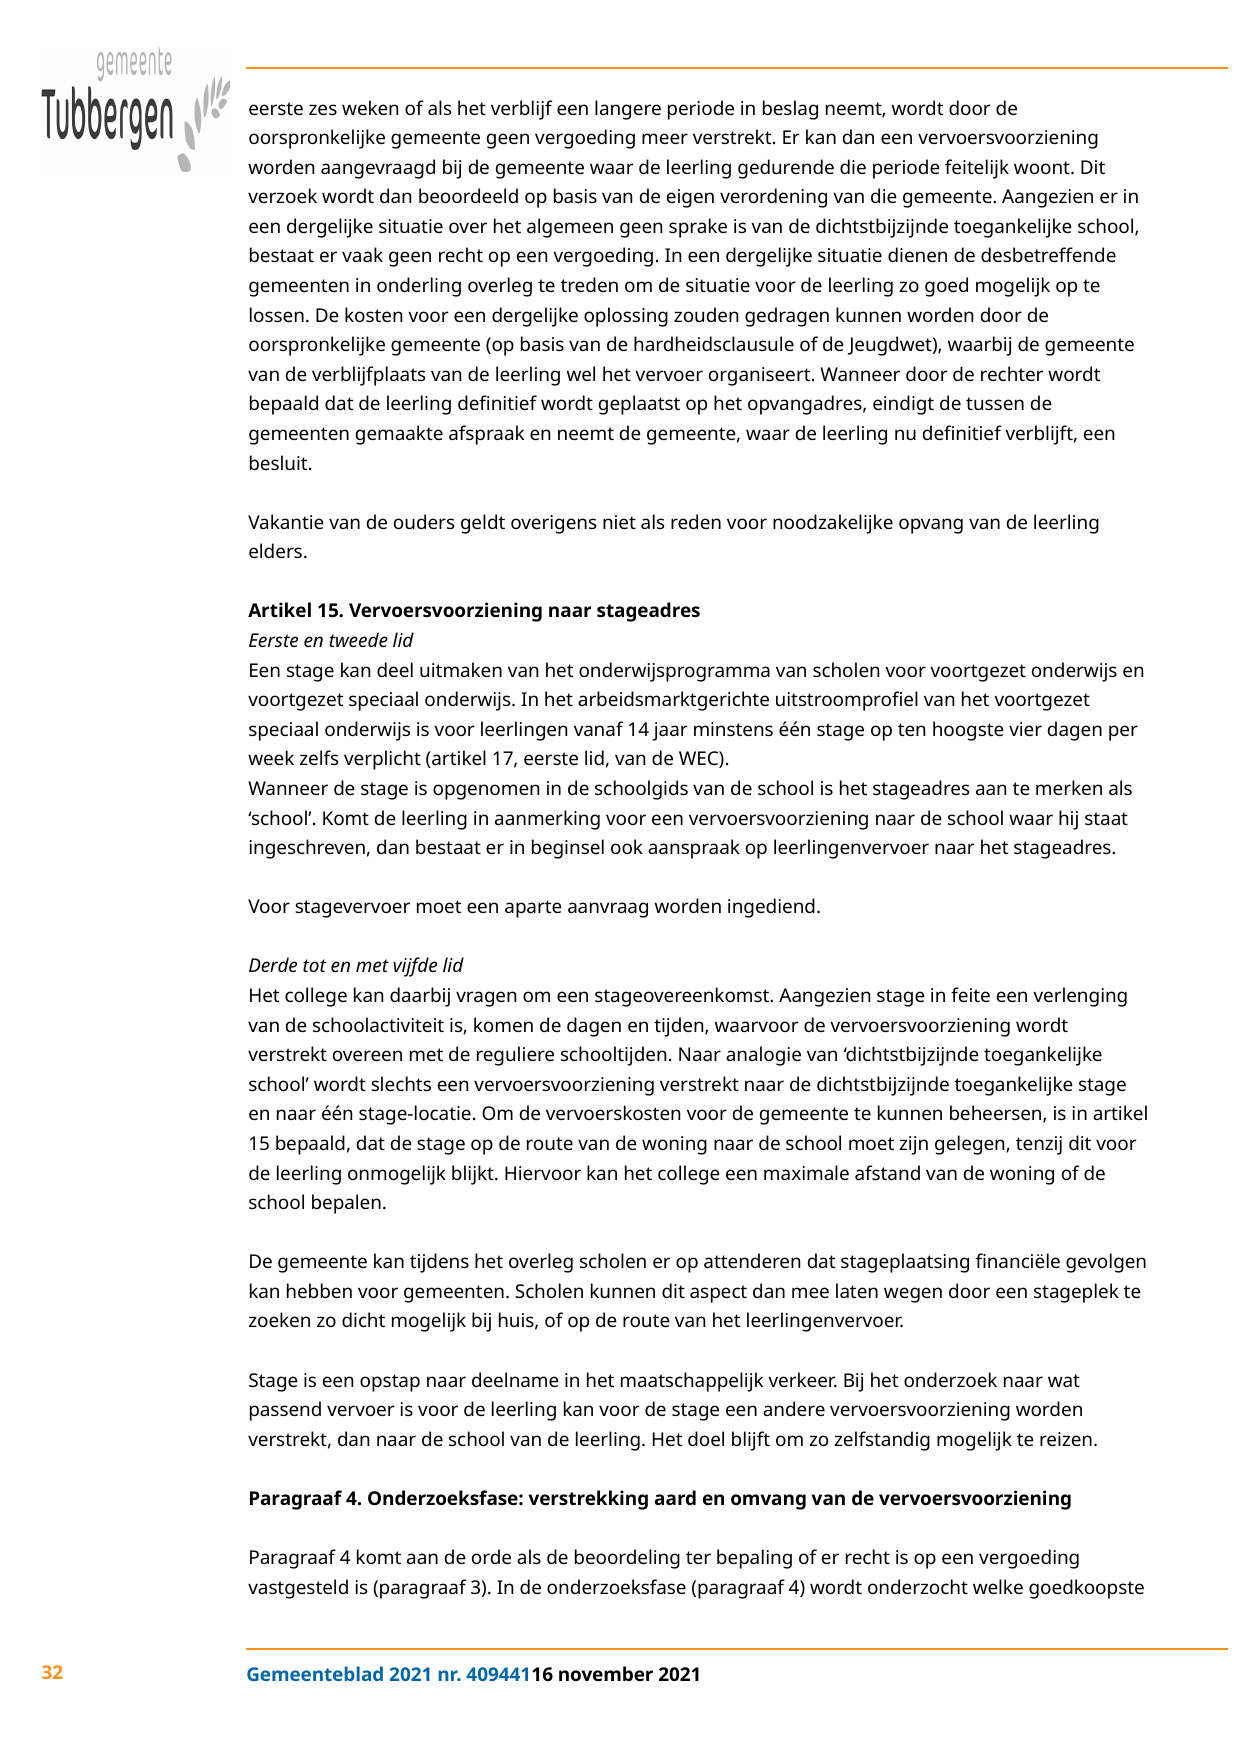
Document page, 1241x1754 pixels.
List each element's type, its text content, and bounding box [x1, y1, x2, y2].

text Eerste en tweede lid [248, 627, 1152, 653]
picture [41, 47, 231, 172]
text De gemeente kan tijdens het overleg scholen er op attenderen dat stageplaatsing financiële gevolgen kan hebben voor gemeenten. Scholen kunnen dit aspect dan mee laten wegen door een stageplek te zoeken zo dicht mogelijk bij huis, of op de route van het leerlingenvervoer. [248, 1248, 1152, 1333]
text Stage is een opstap naar deelname in het maatschappelijk verkeer. Bij het onderzoek naar wat passend vervoer is voor de leerling kan voor de stage een andere vervoersvoorziening worden verstrekt, dan naar de school van de leerling. Het doel blijft om zo zelfstandig mogelijk te reizen. [248, 1367, 1152, 1452]
text eerste zes weken of als het verblijf een langere periode in beslag neemt, wordt door de oorspronkelijke gemeente geen vergoeding meer verstrekt. Er kan dan een vervoersvoorziening worden aangevraagd bij de gemeente waar de leerling gedurende die periode feitelijk woont. Dit verzoek wordt dan beoordeeld op basis van de eigen verordening van die gemeente. Aangezien er in een dergelijke situatie over het algemeen geen sprake is van de dichtstbijzijnde toegankelijke school, bestaat er vaak geen recht op een vergoeding. In een dergelijke situatie dienen de desbetreffende gemeenten in onderling overleg te treden om de situatie voor de leerling zo goed mogelijk op te lossen. De kosten voor een dergelijke oplossing zouden gedragen kunnen worden door de oorspronkelijke gemeente (op basis van de hardheidsclausule of de Jeugdwet), waarbij de gemeente van de verblijfplaats van de leerling wel het vervoer organiseert. Wanneer door de rechter wordt bepaald dat de leerling definitief wordt geplaatst op het opvangadres, eindigt de tussen de gemeenten gemaakte afspraak en neemt de gemeente, waar de leerling nu definitief verblijft, een besluit. [248, 95, 1152, 476]
text Paragraaf 4 komt aan de orde als de beoordeling ter bepaling of er recht is op een vergoeding vastgesteld is (paragraaf 3). In de onderzoeksfase (paragraaf 4) wordt onderzocht welke goedkoopste [248, 1544, 1152, 1600]
text Artikel 15. Vervoersvoorziening naar stageadres [248, 598, 1152, 623]
text Wanneer de stage is opgenomen in de schoolgids van de school is het stageadres aan te merken als ‘school’. Komt de leerling in aanmerking voor een vervoersvoorziening naar de school waar hij staat ingeschreven, dan bestaat er in beginsel ook aanspraak op leerlingenvervoer naar het stageadres. [248, 775, 1152, 860]
text Het college kan daarbij vragen om een stageovereenkomst. Aangezien stage in feite een verlenging van de schoolactiviteit is, komen de dagen en tijden, waarvoor de vervoersvoorziening wordt verstrekt overeen met de reguliere schooltijden. Naar analogie van ‘dichtstbijzijnde toegankelijke school’ wordt slechts een vervoersvoorziening verstrekt naar de dichtstbijzijnde toegankelijke stage en naar één stage-locatie. Om de vervoerskosten voor de gemeente te kunnen beheersen, is in artikel 15 bepaald, dat de stage op de route van de woning naar de school moet zijn gelegen, tenzij dit voor de leerling onmogelijk blijkt. Hiervoor kan het college een maximale afstand van de woning of de school bepalen. [248, 982, 1152, 1215]
text Voor stagevervoer moet een aparte aanvraag worden ingediend. [248, 893, 1152, 919]
text Vakantie van de ouders geldt overigens niet als reden voor noodzakelijke opvang van de leerling elders. [248, 509, 1152, 564]
text Derde tot en met vijfde lid [248, 953, 1152, 978]
text Paragraaf 4. Onderzoeksfase: verstrekking aard en omvang van de vervoersvoorziening [248, 1485, 1152, 1511]
text Een stage kan deel uitmaken van het onderwijsprogramma van scholen voor voortgezet onderwijs en voortgezet speciaal onderwijs. In het arbeidsmarktgerichte uitstroomprofiel van het voortgezet speciaal onderwijs is voor leerlingen vanaf 14 jaar minstens één stage op ten hoogste vier dagen per week zelfs verplicht (artikel 17, eerste lid, van de WEC). [248, 657, 1152, 771]
